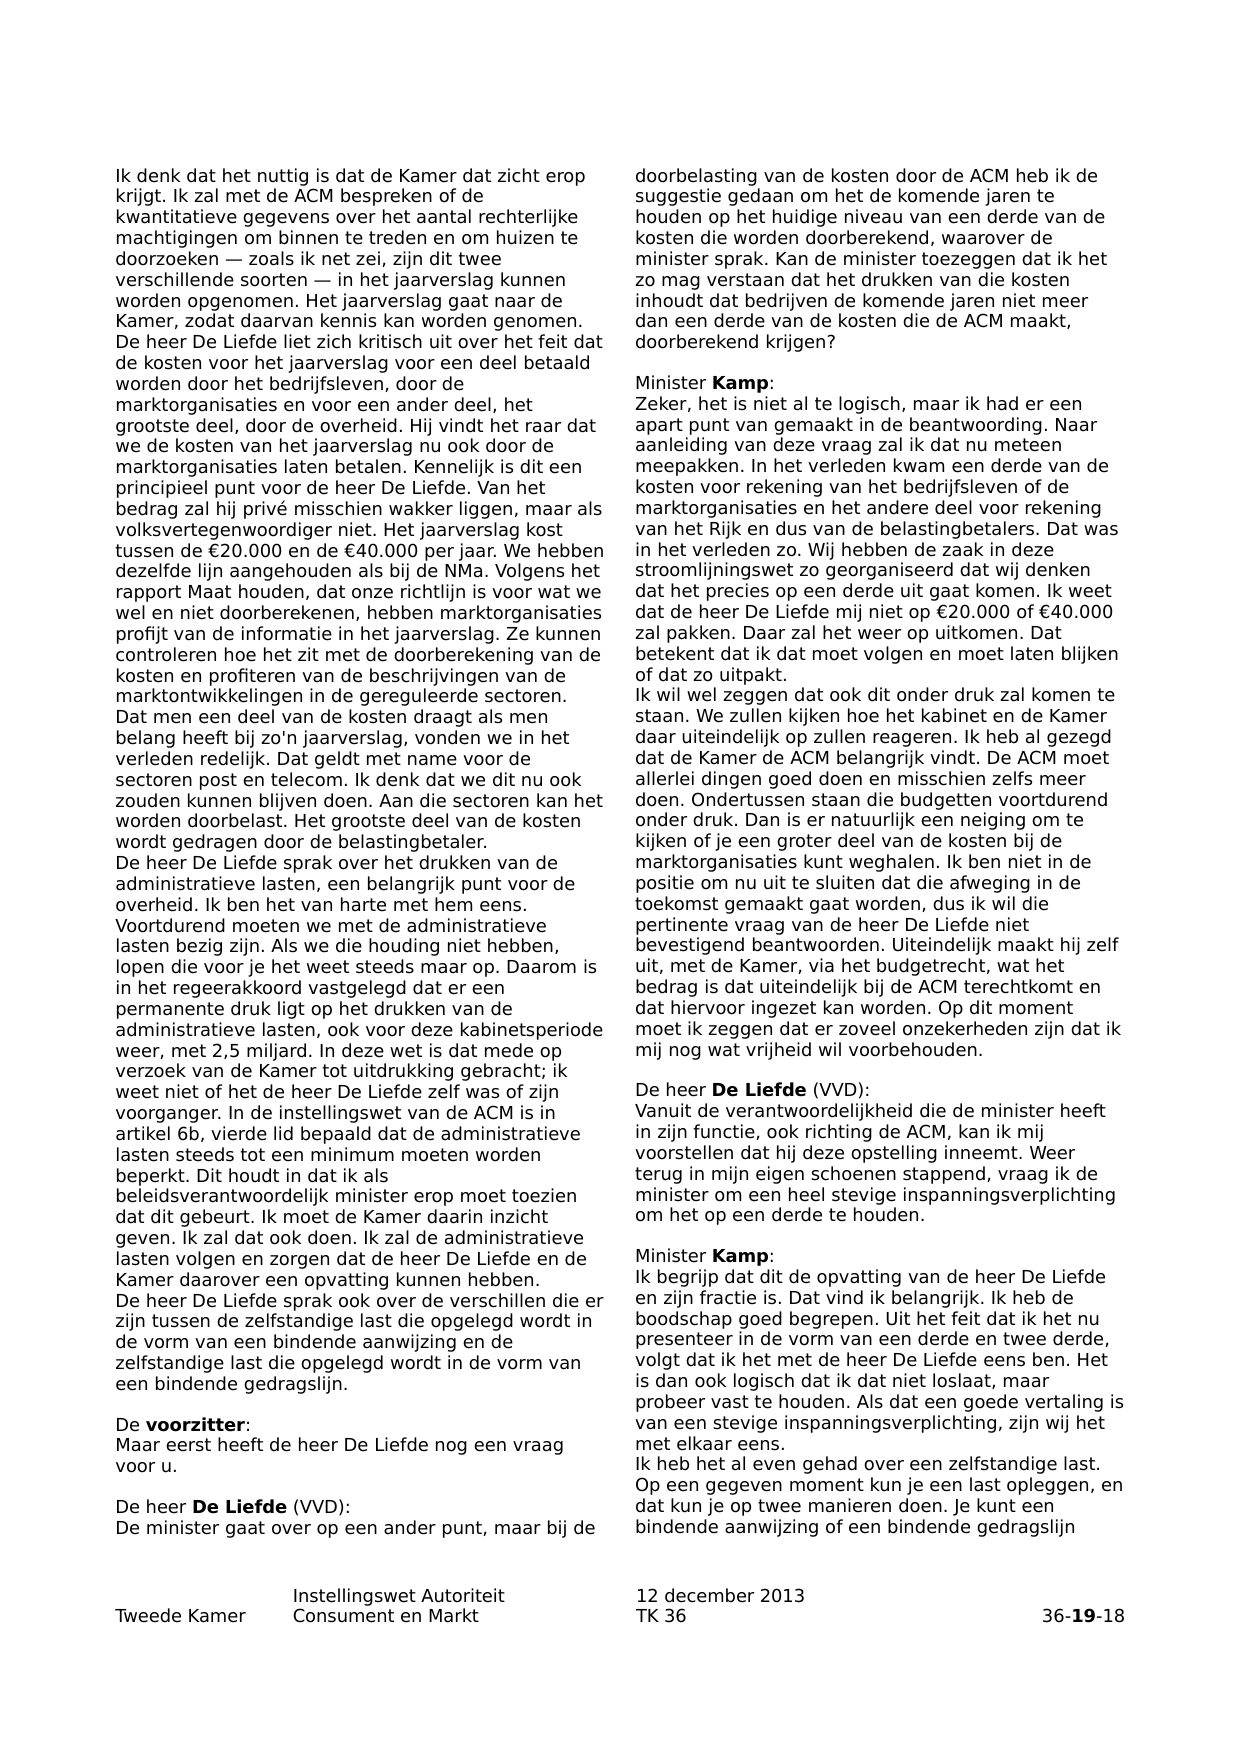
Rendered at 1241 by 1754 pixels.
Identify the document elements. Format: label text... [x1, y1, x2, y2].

text De heer De Liefde liet zich kritisch uit over het feit dat de kosten voor het jaarverslag voor een deel betaald worden door het bedrijfsleven, door de marktorganisaties en voor een ander deel, het grootste deel, door de overheid. Hij vindt het raar dat we de kosten van het jaarverslag nu ook door de marktorganisaties laten betalen. Kennelijk is dit een principieel punt voor de heer De Liefde. Van het bedrag zal hij privé misschien wakker liggen, maar als volksvertegenwoordiger niet. Het jaarverslag kost tussen de €20.000 en de €40.000 per jaar. We hebben dezelfde lijn aangehouden als bij de NMa. Volgens het rapport Maat houden, dat onze richtlijn is voor wat we wel en niet doorberekenen, hebben marktorganisaties profijt van de informatie in het jaarverslag. Ze kunnen controleren hoe het zit met de doorberekening van de kosten en profiteren van de beschrijvingen van de marktontwikkelingen in de gereguleerde sectoren. Dat men een deel van de kosten draagt als men belang heeft bij zo'n jaarverslag, vonden we in het verleden redelijk. Dat geldt met name voor de sectoren post en telecom. Ik denk dat we dit nu ook zouden kunnen blijven doen. Aan die sectoren kan het worden doorbelast. Het grootste deel van de kosten wordt gedragen door de belastingbetaler. [115, 332, 605, 853]
text Minister Kamp: [635, 373, 1125, 393]
text Ik heb het al even gehad over een zelfstandige last. Op een gegeven moment kun je een last opleggen, en dat kun je op twee manieren doen. Je kunt een bindende aanwijzing of een bindende gedragslijn [635, 1454, 1125, 1537]
text Zeker, het is niet al te logisch, maar ik had er een apart punt van gemaakt in de beantwoording. Naar aanleiding van deze vraag zal ik dat nu meteen meepakken. In het verleden kwam een derde van de kosten voor rekening van het bedrijfsleven of de marktorganisaties en het andere deel voor rekening van het Rijk en dus van de belastingbetalers. Dat was in het verleden zo. Wij hebben de zaak in deze stroomlijningswet zo georganiseerd dat wij denken dat het precies op een derde uit gaat komen. Ik weet dat de heer De Liefde mij niet op €20.000 of €40.000 zal pakken. Daar zal het weer op uitkomen. Dat betekent dat ik dat moet volgen en moet laten blijken of dat zo uitpakt. [635, 393, 1125, 685]
text Ik begrijp dat dit de opvatting van de heer De Liefde en zijn fractie is. Dat vind ik belangrijk. Ik heb de boodschap goed begrepen. Uit het feit dat ik het nu presenteer in de vorm van een derde en twee derde, volgt dat ik het met de heer De Liefde eens ben. Het is dan ook logisch dat ik dat niet loslaat, maar probeer vast te houden. Als dat een goede vertaling is van een stevige inspanningsverplichting, zijn wij het met elkaar eens. [635, 1267, 1125, 1454]
text De voorzitter: [115, 1414, 605, 1435]
text De heer De Liefde sprak over het drukken van de administratieve lasten, een belangrijk punt voor de overheid. Ik ben het van harte met hem eens. Voortdurend moeten we met de administratieve lasten bezig zijn. Als we die houding niet hebben, lopen die voor je het weet steeds maar op. Daarom is in het regeerakkoord vastgelegd dat er een permanente druk ligt op het drukken van de administratieve lasten, ook voor deze kabinetsperiode weer, met 2,5 miljard. In deze wet is dat mede op verzoek van de Kamer tot uitdrukking gebracht; ik weet niet of het de heer De Liefde zelf was of zijn voorganger. In de instellingswet van de ACM is in artikel 6b, vierde lid bepaald dat de administratieve lasten steeds tot een minimum moeten worden beperkt. Dit houdt in dat ik als beleidsverantwoordelijk minister erop moet toezien dat dit gebeurt. Ik moet de Kamer daarin inzicht geven. Ik zal dat ook doen. Ik zal de administratieve lasten volgen en zorgen dat de heer De Liefde en de Kamer daarover een opvatting kunnen hebben. [115, 853, 605, 1290]
text Ik wil wel zeggen dat ook dit onder druk zal komen te staan. We zullen kijken hoe het kabinet en de Kamer daar uiteindelijk op zullen reageren. Ik heb al gezegd dat de Kamer de ACM belangrijk vindt. De ACM moet allerlei dingen goed doen en misschien zelfs meer doen. Ondertussen staan die budgetten voortdurend onder druk. Dan is er natuurlijk een neiging om te kijken of je een groter deel van de kosten bij de marktorganisaties kunt weghalen. Ik ben niet in de positie om nu uit te sluiten dat die afweging in de toekomst gemaakt gaat worden, dus ik wil die pertinente vraag van de heer De Liefde niet bevestigend beantwoorden. Uiteindelijk maakt hij zelf uit, met de Kamer, via het budgetrecht, wat het bedrag is dat uiteindelijk bij de ACM terechtkomt en dat hiervoor ingezet kan worden. Op dit moment moet ik zeggen dat er zoveel onzekerheden zijn dat ik mij nog wat vrijheid wil voorbehouden. [635, 685, 1125, 1060]
text De heer De Liefde (VVD): [635, 1080, 1125, 1101]
text De minister gaat over op een ander punt, maar bij de [115, 1518, 605, 1538]
text doorbelasting van de kosten door de ACM heb ik de suggestie gedaan om het de komende jaren te houden op het huidige niveau van een derde van de kosten die worden doorberekend, waarover de minister sprak. Kan de minister toezeggen dat ik het zo mag verstaan dat het drukken van die kosten inhoudt dat bedrijven de komende jaren niet meer dan een derde van de kosten die de ACM maakt, doorberekend krijgen? [635, 165, 1125, 353]
text De heer De Liefde sprak ook over de verschillen die er zijn tussen de zelfstandige last die opgelegd wordt in de vorm van een bindende aanwijzing en de zelfstandige last die opgelegd wordt in de vorm van een bindende gedragslijn. [115, 1290, 605, 1394]
text De heer De Liefde (VVD): [115, 1497, 605, 1518]
text Vanuit de verantwoordelijkheid die de minister heeft in zijn functie, ook richting de ACM, kan ik mij voorstellen dat hij deze opstelling inneemt. Weer terug in mijn eigen schoenen stappend, vraag ik de minister om een heel stevige inspanningsverplichting om het op een derde te houden. [635, 1101, 1125, 1226]
text Maar eerst heeft de heer De Liefde nog een vraag voor u. [115, 1435, 605, 1477]
text Minister Kamp: [635, 1246, 1125, 1267]
text Ik denk dat het nuttig is dat de Kamer dat zicht erop krijgt. Ik zal met de ACM bespreken of de kwantitatieve gegevens over het aantal rechterlijke machtigingen om binnen te treden en om huizen te doorzoeken — zoals ik net zei, zijn dit twee verschillende soorten — in het jaarverslag kunnen worden opgenomen. Het jaarverslag gaat naar de Kamer, zodat daarvan kennis kan worden genomen. [115, 165, 605, 332]
